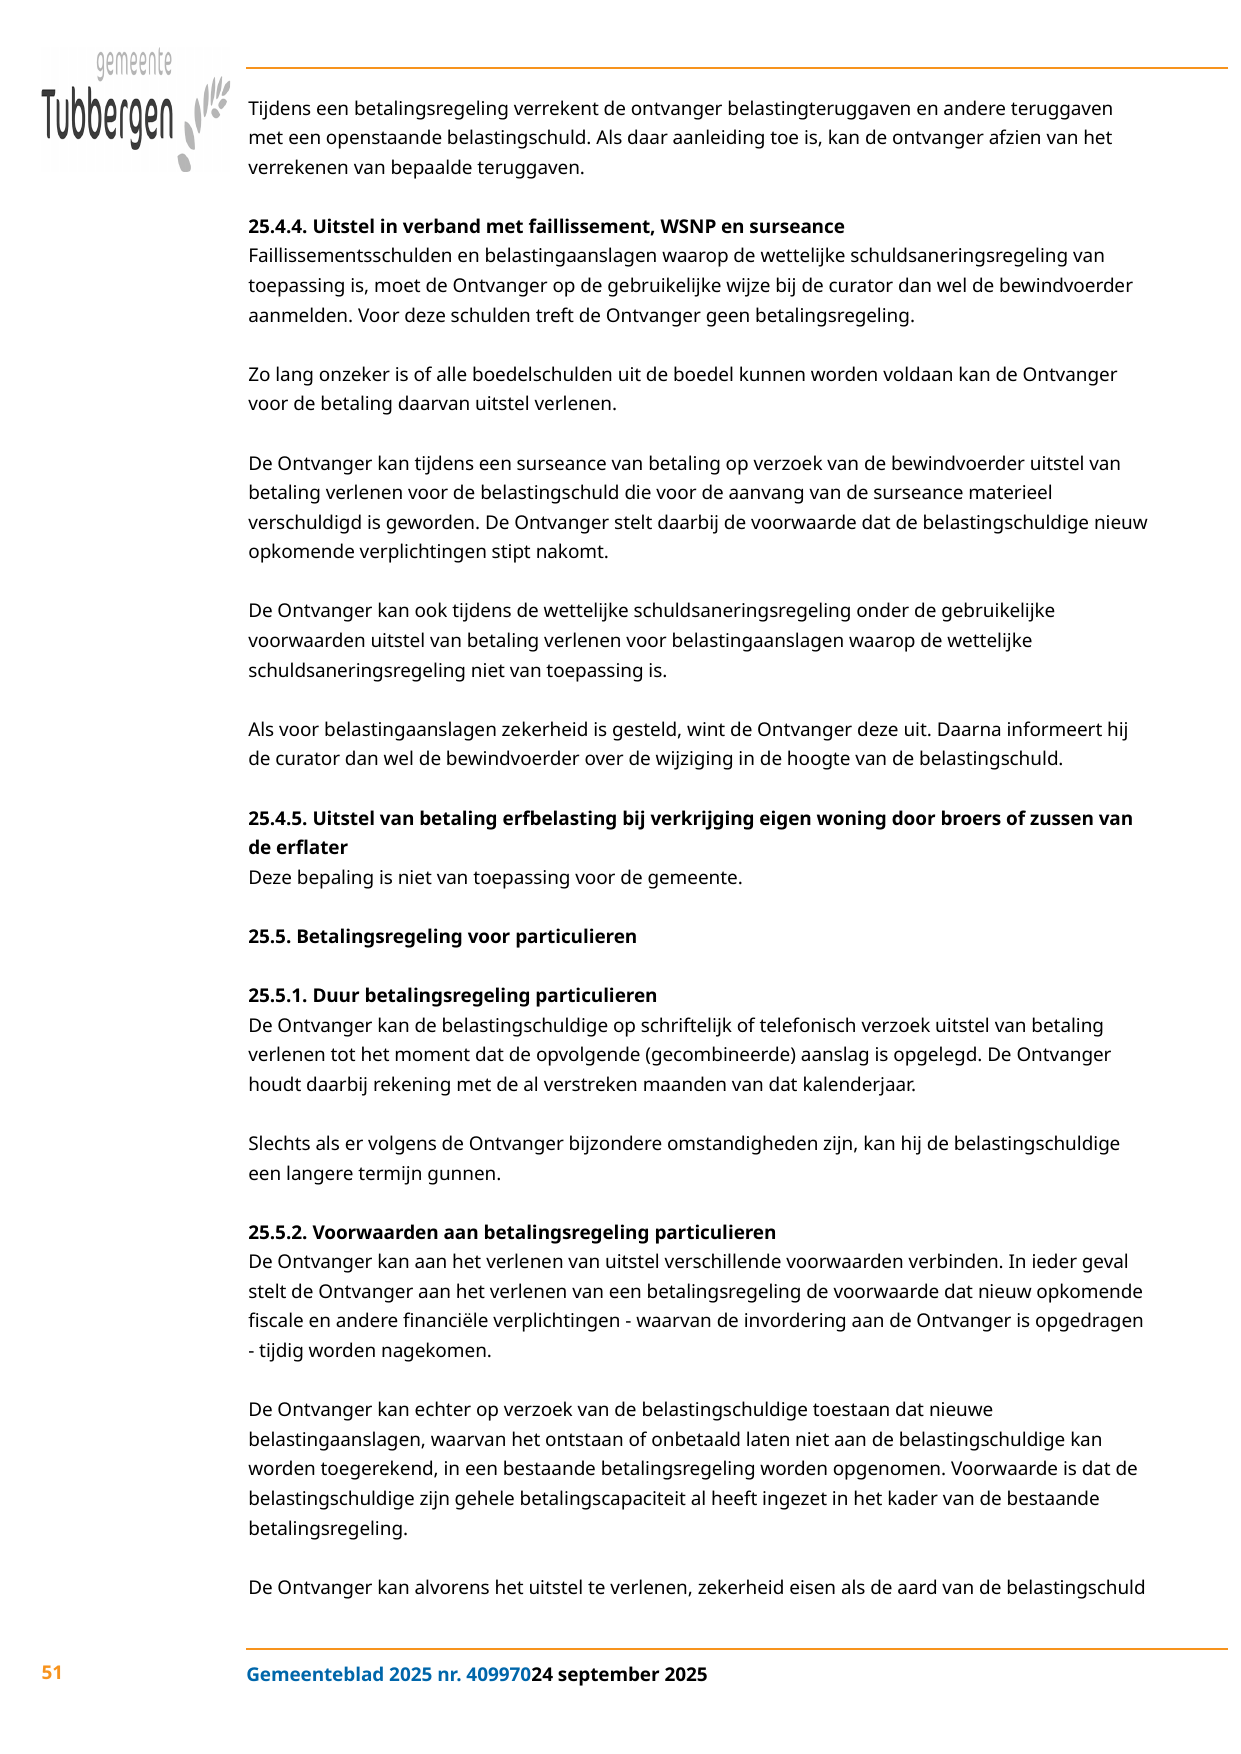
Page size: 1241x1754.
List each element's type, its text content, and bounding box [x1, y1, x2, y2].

picture [41, 47, 231, 172]
text Als voor belastingaanslagen zekerheid is gesteld, wint de Ontvanger deze uit. Daarna informeert hij de curator dan wel de bewindvoerder over de wijziging in de hoogte van de belastingschuld. [248, 716, 1152, 771]
text 25.5. Betalingsregeling voor particulieren [248, 923, 1152, 949]
text 25.5.2. Voorwaarden aan betalingsregeling particulieren [248, 1219, 1152, 1245]
text 25.5.1. Duur betalingsregeling particulieren [248, 982, 1152, 1008]
text Slechts als er volgens de Ontvanger bijzondere omstandigheden zijn, kan hij de belastingschuldige een langere termijn gunnen. [248, 1130, 1152, 1186]
text De Ontvanger kan tijdens een surseance van betaling op verzoek van de bewindvoerder uitstel van betaling verlenen voor de belastingschuld die voor de aanvang van de surseance materieel verschuldigd is geworden. De Ontvanger stelt daarbij de voorwaarde dat de belastingschuldige nieuw opkomende verplichtingen stipt nakomt. [248, 450, 1152, 564]
text De Ontvanger kan de belastingschuldige op schriftelijk of telefonisch verzoek uitstel van betaling verlenen tot het moment dat de opvolgende (gecombineerde) aanslag is opgelegd. De Ontvanger houdt daarbij rekening met de al verstreken maanden van dat kalenderjaar. [248, 1012, 1152, 1097]
text Deze bepaling is niet van toepassing voor de gemeente. [248, 864, 1152, 890]
text 25.4.5. Uitstel van betaling erfbelasting bij verkrijging eigen woning door broers of zussen van de erflater [248, 805, 1152, 860]
text Faillissementsschulden en belastingaanslagen waarop de wettelijke schuldsaneringsregeling van toepassing is, moet de Ontvanger op de gebruikelijke wijze bij de curator dan wel de bewindvoerder aanmelden. Voor deze schulden treft de Ontvanger geen betalingsregeling. [248, 243, 1152, 328]
text 25.4.4. Uitstel in verband met faillissement, WSNP en surseance [248, 213, 1152, 239]
text De Ontvanger kan ook tijdens de wettelijke schuldsaneringsregeling onder de gebruikelijke voorwaarden uitstel van betaling verlenen voor belastingaanslagen waarop de wettelijke schuldsaneringsregeling niet van toepassing is. [248, 598, 1152, 683]
text De Ontvanger kan echter op verzoek van de belastingschuldige toestaan dat nieuwe belastingaanslagen, waarvan het ontstaan of onbetaald laten niet aan de belastingschuldige kan worden toegerekend, in een bestaande betalingsregeling worden opgenomen. Voorwaarde is dat de belastingschuldige zijn gehele betalingscapaciteit al heeft ingezet in het kader van de bestaande betalingsregeling. [248, 1396, 1152, 1541]
text Zo lang onzeker is of alle boedelschulden uit de boedel kunnen worden voldaan kan de Ontvanger voor de betaling daarvan uitstel verlenen. [248, 361, 1152, 416]
text Tijdens een betalingsregeling verrekent de ontvanger belastingteruggaven en andere teruggaven met een openstaande belastingschuld. Als daar aanleiding toe is, kan de ontvanger afzien van het verrekenen van bepaalde teruggaven. [248, 95, 1152, 180]
text De Ontvanger kan alvorens het uitstel te verlenen, zekerheid eisen als de aard van de belastingschuld [248, 1574, 1152, 1600]
text De Ontvanger kan aan het verlenen van uitstel verschillende voorwaarden verbinden. In ieder geval stelt de Ontvanger aan het verlenen van een betalingsregeling de voorwaarde dat nieuw opkomende fiscale en andere financiële verplichtingen - waarvan de invordering aan de Ontvanger is opgedragen - tijdig worden nagekomen. [248, 1248, 1152, 1363]
